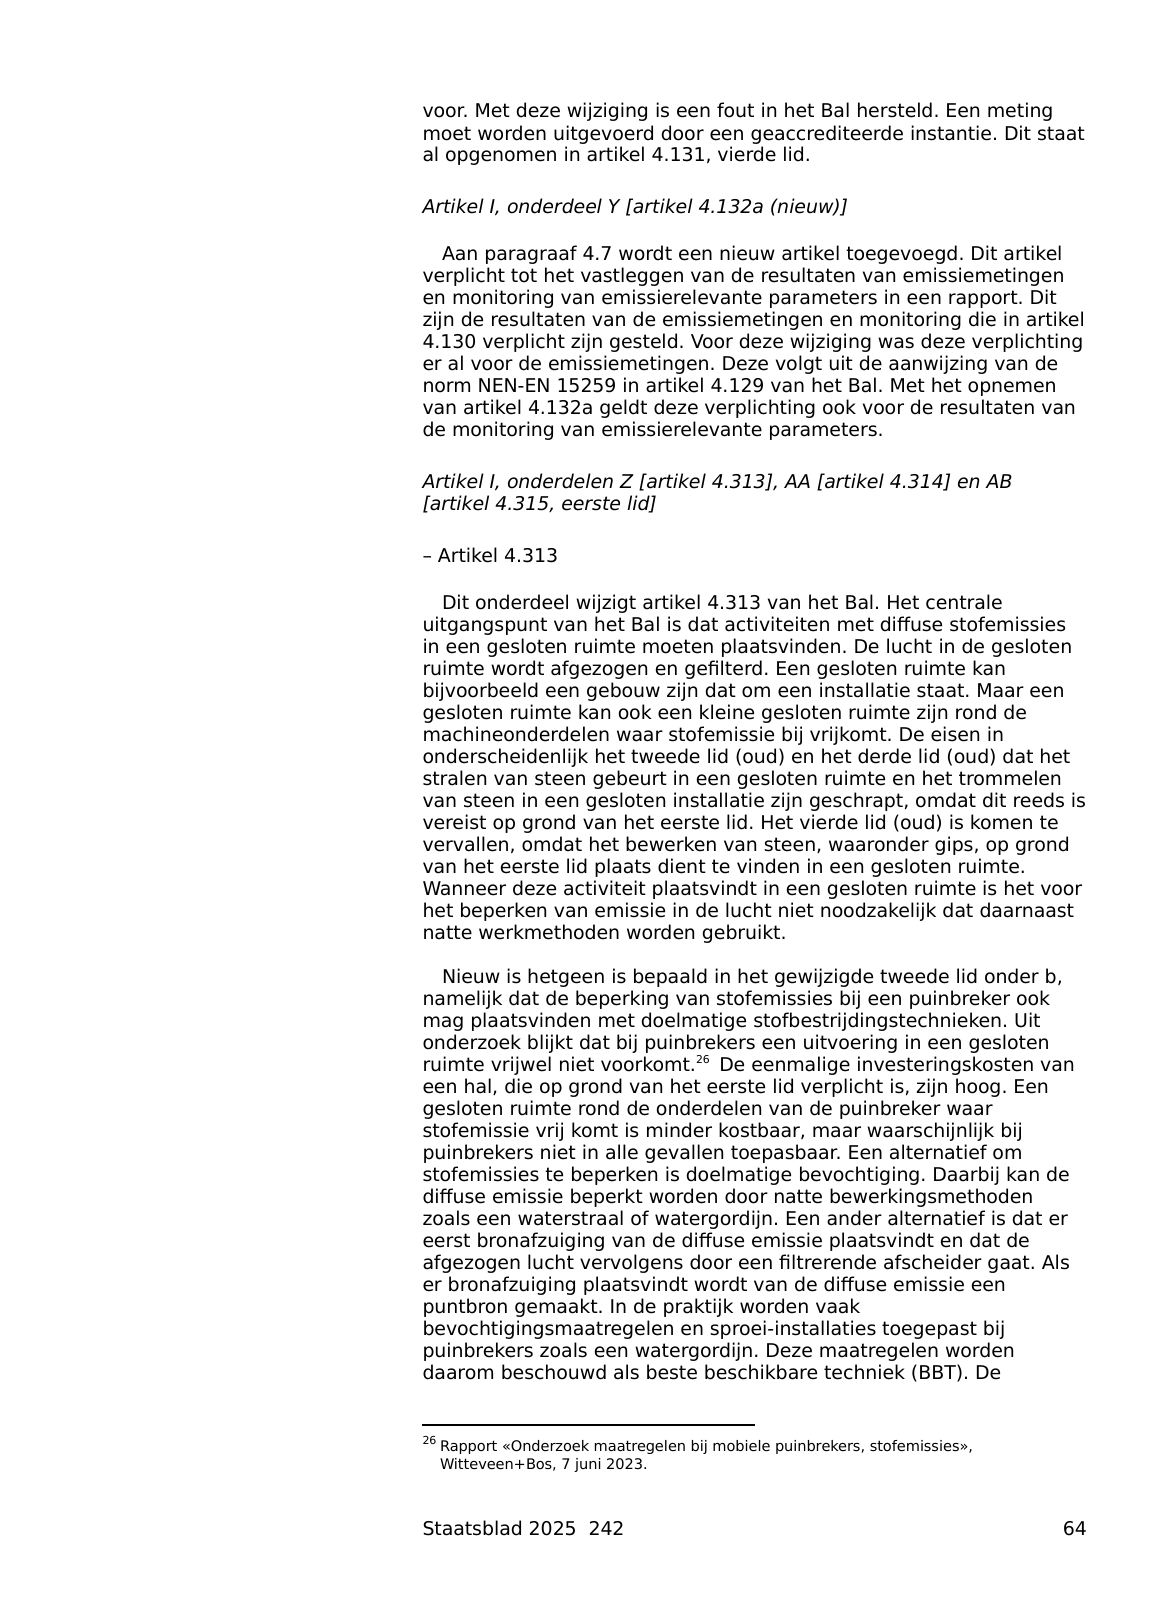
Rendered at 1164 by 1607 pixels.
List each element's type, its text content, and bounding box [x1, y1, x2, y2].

text Aan paragraaf 4.7 wordt een nieuw artikel toegevoegd. Dit artikel verplicht tot het vastleggen van de resultaten van emissiemetingen en monitoring van emissierelevante parameters in een rapport. Dit zijn de resultaten van de emissiemetingen en monitoring die in artikel 4.130 verplicht zijn gesteld. Voor deze wijziging was deze verplichting er al voor de emissiemetingen. Deze volgt uit de aanwijzing van de norm NEN-EN 15259 in artikel 4.129 van het Bal. Met het opnemen van artikel 4.132a geldt deze verplichting ook voor de resultaten van de monitoring van emissierelevante parameters. [422, 243, 1087, 441]
text voor. Met deze wijziging is een fout in het Bal hersteld. Een meting moet worden uitgevoerd door een geaccrediteerde instantie. Dit staat al opgenomen in artikel 4.131, vierde lid. [422, 100, 1087, 166]
text Nieuw is hetgeen is bepaald in het gewijzigde tweede lid onder b, namelijk dat de beperking van stofemissies bij een puinbreker ook mag plaatsvinden met doelmatige stofbestrijdingstechnieken. Uit onderzoek blijkt dat bij puinbrekers een uitvoering in een gesloten ruimte vrijwel niet voorkomt. De eenmalige investeringskosten van een hal, die op grond van het eerste lid verplicht is, zijn hoog. Een gesloten ruimte rond de onderdelen van de puinbreker waar stofemissie vrij komt is minder kostbaar, maar waarschijnlijk bij puinbrekers niet in alle gevallen toepasbaar. Een alternatief om stofemissies te beperken is doelmatige bevochtiging. Daarbij kan de diffuse emissie beperkt worden door natte bewerkingsmethoden zoals een waterstraal of watergordijn. Een ander alternatief is dat er eerst bronafzuiging van de diffuse emissie plaatsvindt en dat de afgezogen lucht vervolgens door een filtrerende afscheider gaat. Als er bronafzuiging plaatsvindt wordt van de diffuse emissie een puntbron gemaakt. In de praktijk worden vaak bevochtigingsmaatregelen en sproei-installaties toegepast bij puinbrekers zoals een watergordijn. Deze maatregelen worden daarom beschouwd als beste beschikbare techniek (BBT). De [422, 966, 1087, 1383]
subtitle – Artikel 4.313 [422, 545, 1087, 567]
text Dit onderdeel wijzigt artikel 4.313 van het Bal. Het centrale uitgangspunt van het Bal is dat activiteiten met diffuse stofemissies in een gesloten ruimte moeten plaatsvinden. De lucht in de gesloten ruimte wordt afgezogen en gefilterd. Een gesloten ruimte kan bijvoorbeeld een gebouw zijn dat om een installatie staat. Maar een gesloten ruimte kan ook een kleine gesloten ruimte zijn rond de machineonderdelen waar stofemissie bij vrijkomt. De eisen in onderscheidenlijk het tweede lid (oud) en het derde lid (oud) dat het stralen van steen gebeurt in een gesloten ruimte en het trommelen van steen in een gesloten installatie zijn geschrapt, omdat dit reeds is vereist op grond van het eerste lid. Het vierde lid (oud) is komen te vervallen, omdat het bewerken van steen, waaronder gips, op grond van het eerste lid plaats dient te vinden in een gesloten ruimte. Wanneer deze activiteit plaatsvindt in een gesloten ruimte is het voor het beperken van emissie in de lucht niet noodzakelijk dat daarnaast natte werkmethoden worden gebruikt. [422, 592, 1087, 944]
subtitle Artikel I, onderdeel Y [artikel 4.132a (nieuw)] [422, 196, 1087, 218]
text Rapport «Onderzoek maatregelen bij mobiele puinbrekers, stofemissies», Witteveen+Bos, 7 juni 2023. [422, 1434, 1087, 1473]
subtitle Artikel I, onderdelen Z [artikel 4.313], AA [artikel 4.314] en AB [artikel 4.315, eerste lid] [422, 471, 1087, 515]
